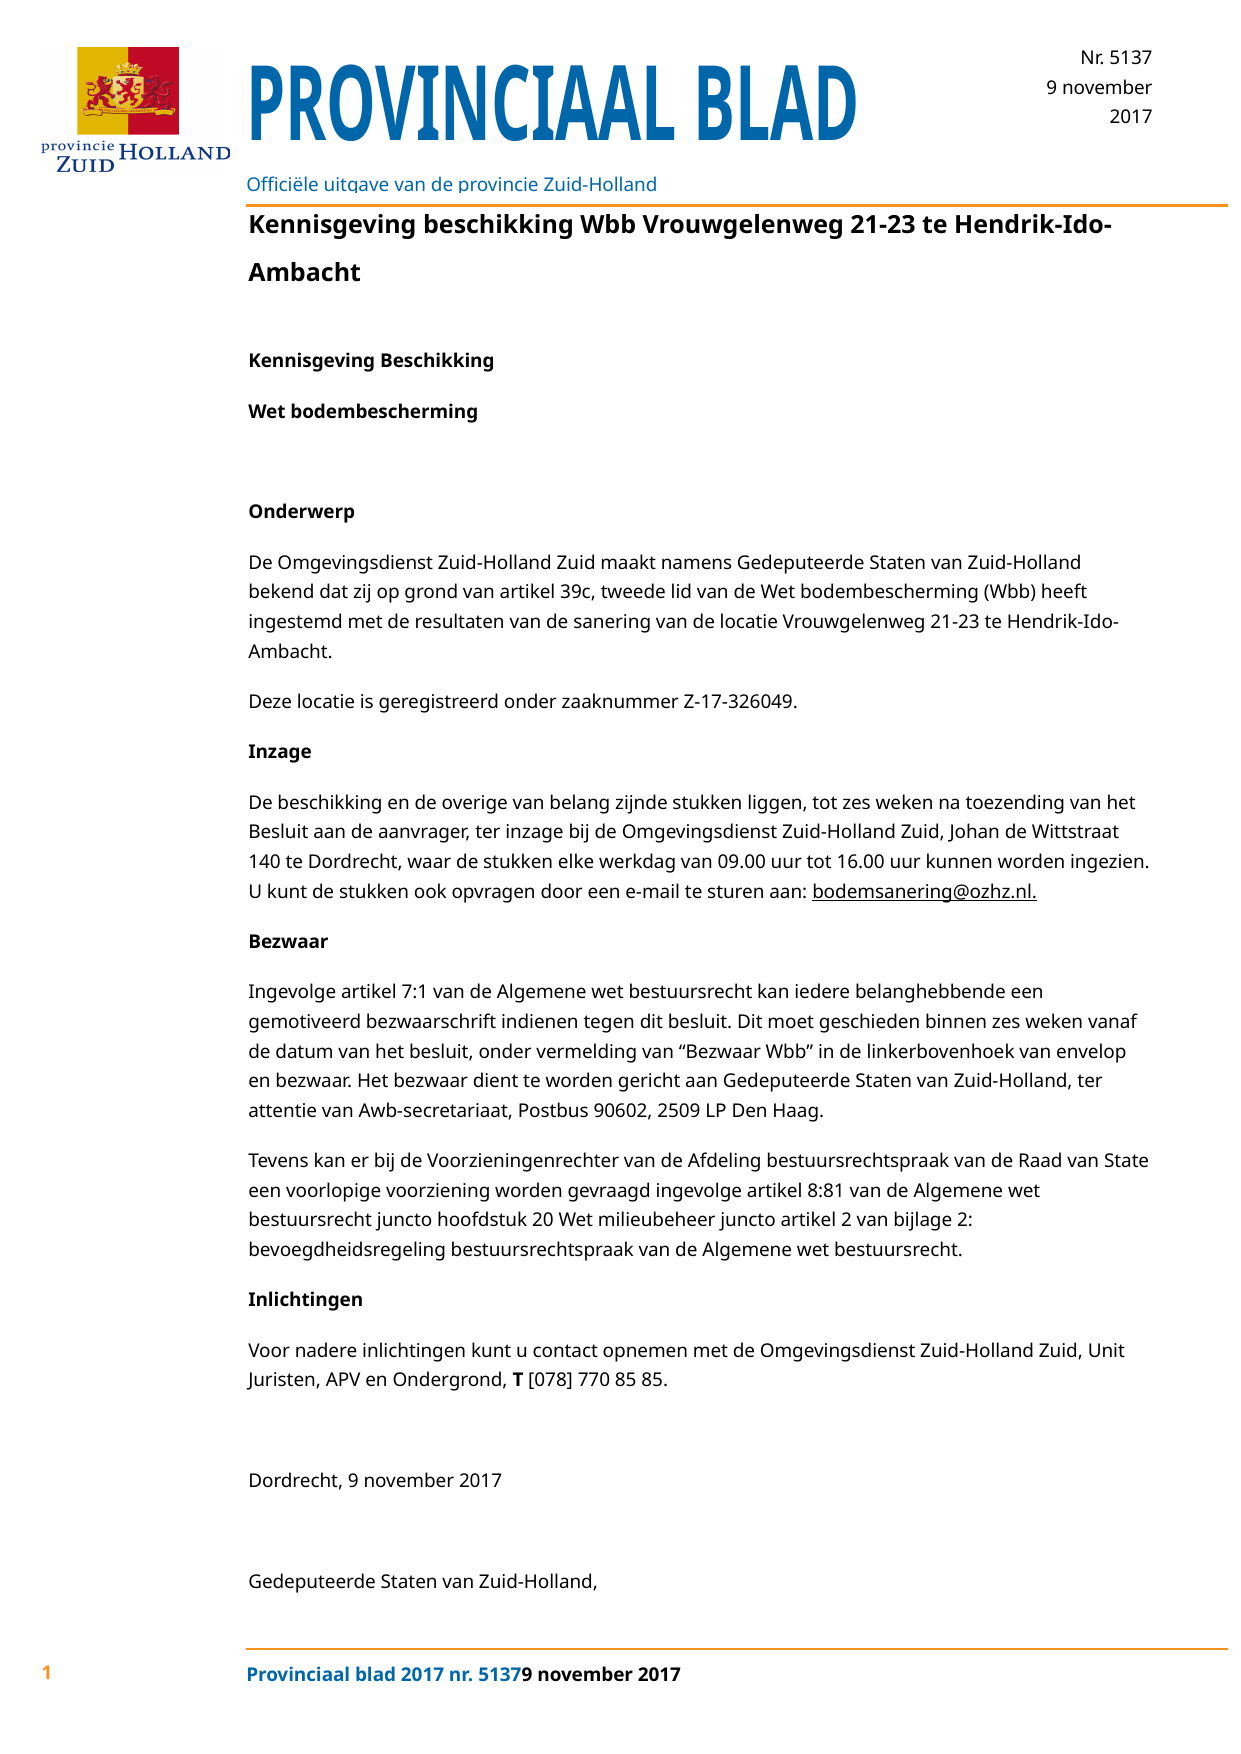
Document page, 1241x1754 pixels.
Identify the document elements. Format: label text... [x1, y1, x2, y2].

text Voor nadere inlichtingen kunt u contact opnemen met de Omgevingsdienst Zuid-Holland Zuid, Unit Juristen, APV en Ondergrond, T [078] 770 85 85. [248, 1337, 1152, 1392]
text De Omgevingsdienst Zuid-Holland Zuid maakt namens Gedeputeerde Staten van Zuid-Holland bekend dat zij op grond van artikel 39c, tweede lid van de Wet bodembescherming (Wbb) heeft ingestemd met de resultaten van de sanering van de locatie Vrouwgelenweg 21-23 te Hendrik-Ido-Ambacht. [248, 549, 1152, 664]
text Kennisgeving Beschikking [248, 347, 1152, 373]
text Onderwerp [248, 499, 1152, 524]
text Kennisgeving beschikking Wbb Vrouwgelenweg 21-23 te Hendrik-Ido-Ambacht [248, 207, 1152, 288]
text De beschikking en de overige van belang zijnde stukken liggen, tot zes weken na toezending van het Besluit aan de aanvrager, ter inzage bij de Omgevingsdienst Zuid-Holland Zuid, Johan de Wittstraat 140 te Dordrecht, waar de stukken elke werkdag van 09.00 uur tot 16.00 uur kunnen worden ingezien. U kunt de stukken ook opvragen door een e-mail te sturen aan: bodemsanering@ozhz.nl. [248, 789, 1152, 904]
text Gedeputeerde Staten van Zuid-Holland, [248, 1568, 1152, 1594]
text Wet bodembescherming [248, 398, 1152, 424]
text Dordrecht, 9 november 2017 [248, 1467, 1152, 1493]
text Tevens kan er bij de Voorzieningenrechter van de Afdeling bestuursrechtspraak van de Raad van State een voorlopige voorziening worden gevraagd ingevolge artikel 8:81 van de Algemene wet bestuursrecht juncto hoofdstuk 20 Wet milieubeheer juncto artikel 2 van bijlage 2: bevoegdheidsregeling bestuursrechtspraak van de Algemene wet bestuursrecht. [248, 1147, 1152, 1262]
text Inzage [248, 739, 1152, 764]
text Bezwaar [248, 928, 1152, 954]
text Deze locatie is geregistreerd onder zaaknummer Z-17-326049. [248, 688, 1152, 714]
picture [41, 47, 231, 172]
text Ingevolge artikel 7:1 van de Algemene wet bestuursrecht kan iedere belanghebbende een gemotiveerd bezwaarschrift indienen tegen dit besluit. Dit moet geschieden binnen zes weken vanaf de datum van het besluit, onder vermelding van “Bezwaar Wbb” in de linkerbovenhoek van envelop en bezwaar. Het bezwaar dient te worden gericht aan Gedeputeerde Staten van Zuid-Holland, ter attentie van Awb-secretariaat, Postbus 90602, 2509 LP Den Haag. [248, 979, 1152, 1123]
text Inlichtingen [248, 1287, 1152, 1312]
